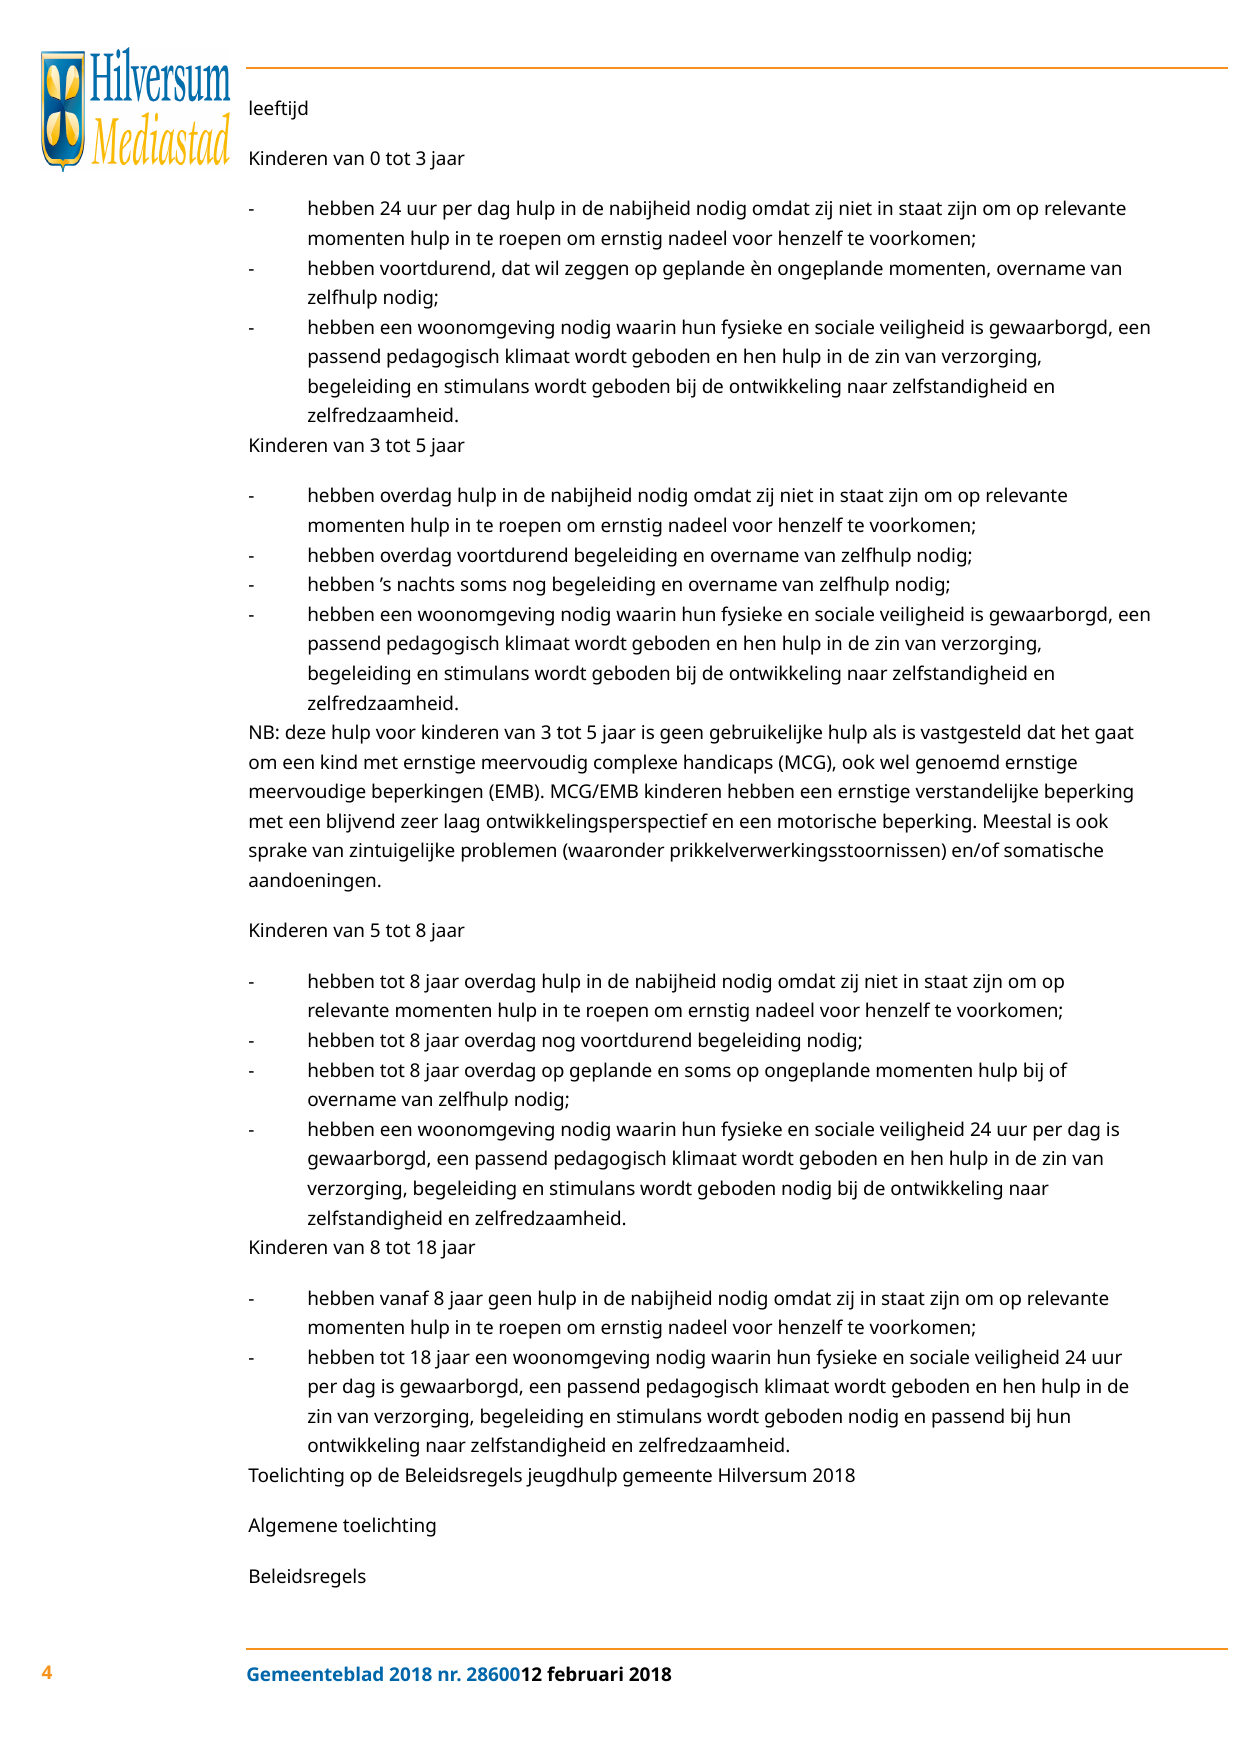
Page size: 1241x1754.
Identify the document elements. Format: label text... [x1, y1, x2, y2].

text NB: deze hulp voor kinderen van 3 tot 5 jaar is geen gebruikelijke hulp als is vastgesteld dat het gaat om een kind met ernstige meervoudig complexe handicaps (MCG), ook wel genoemd ernstige meervoudige beperkingen (EMB). MCG/EMB kinderen hebben een ernstige verstandelijke beperking met een blijvend zeer laag ontwikkelingsperspectief en een motorische beperking. Meestal is ook sprake van zintuigelijke problemen (waaronder prikkelverwerkingsstoornissen) en/of somatische aandoeningen. [248, 719, 1152, 893]
text Algemene toelichting [248, 1513, 1152, 1538]
list hebben een woonomgeving nodig waarin hun fysieke en sociale veiligheid is gewaarborgd, een passend pedagogisch klimaat wordt geboden en hen hulp in de zin van verzorging, begeleiding en stimulans wordt geboden bij de ontwikkeling naar zelfstandigheid en zelfredzaamheid. [248, 601, 1152, 716]
list hebben overdag voortdurend begeleiding en overname van zelfhulp nodig; [248, 542, 1152, 568]
list hebben tot 8 jaar overdag hulp in de nabijheid nodig omdat zij niet in staat zijn om op relevante momenten hulp in te roepen om ernstig nadeel voor henzelf te voorkomen; [248, 968, 1152, 1023]
picture [41, 47, 231, 172]
list hebben 24 uur per dag hulp in de nabijheid nodig omdat zij niet in staat zijn om op relevante momenten hulp in te roepen om ernstig nadeel voor henzelf te voorkomen; [248, 196, 1152, 251]
list hebben tot 18 jaar een woonomgeving nodig waarin hun fysieke en sociale veiligheid 24 uur per dag is gewaarborgd, een passend pedagogisch klimaat wordt geboden en hen hulp in de zin van verzorging, begeleiding en stimulans wordt geboden nodig en passend bij hun ontwikkeling naar zelfstandigheid en zelfredzaamheid. [248, 1344, 1152, 1458]
text Kinderen van 0 tot 3 jaar [248, 145, 1152, 171]
list hebben voortdurend, dat wil zeggen op geplande èn ongeplande momenten, overname van zelfhulp nodig; [248, 255, 1152, 310]
text Toelichting op de Beleidsregels jeugdhulp gemeente Hilversum 2018 [248, 1462, 1152, 1488]
text Kinderen van 5 tot 8 jaar [248, 918, 1152, 943]
text Beleidsregels [248, 1563, 1152, 1589]
text Kinderen van 8 tot 18 jaar [248, 1234, 1152, 1260]
list hebben ’s nachts soms nog begeleiding en overname van zelfhulp nodig; [248, 571, 1152, 597]
list hebben tot 8 jaar overdag nog voortdurend begeleiding nodig; [248, 1027, 1152, 1053]
list hebben een woonomgeving nodig waarin hun fysieke en sociale veiligheid is gewaarborgd, een passend pedagogisch klimaat wordt geboden en hen hulp in de zin van verzorging, begeleiding en stimulans wordt geboden bij de ontwikkeling naar zelfstandigheid en zelfredzaamheid. [248, 314, 1152, 428]
text leeftijd [248, 95, 1152, 121]
text Kinderen van 3 tot 5 jaar [248, 432, 1152, 458]
list hebben een woonomgeving nodig waarin hun fysieke en sociale veiligheid 24 uur per dag is gewaarborgd, een passend pedagogisch klimaat wordt geboden en hen hulp in de zin van verzorging, begeleiding en stimulans wordt geboden nodig bij de ontwikkeling naar zelfstandigheid en zelfredzaamheid. [248, 1116, 1152, 1231]
list hebben overdag hulp in de nabijheid nodig omdat zij niet in staat zijn om op relevante momenten hulp in te roepen om ernstig nadeel voor henzelf te voorkomen; [248, 483, 1152, 538]
list hebben tot 8 jaar overdag op geplande en soms op ongeplande momenten hulp bij of overname van zelfhulp nodig; [248, 1057, 1152, 1112]
list hebben vanaf 8 jaar geen hulp in de nabijheid nodig omdat zij in staat zijn om op relevante momenten hulp in te roepen om ernstig nadeel voor henzelf te voorkomen; [248, 1285, 1152, 1340]
